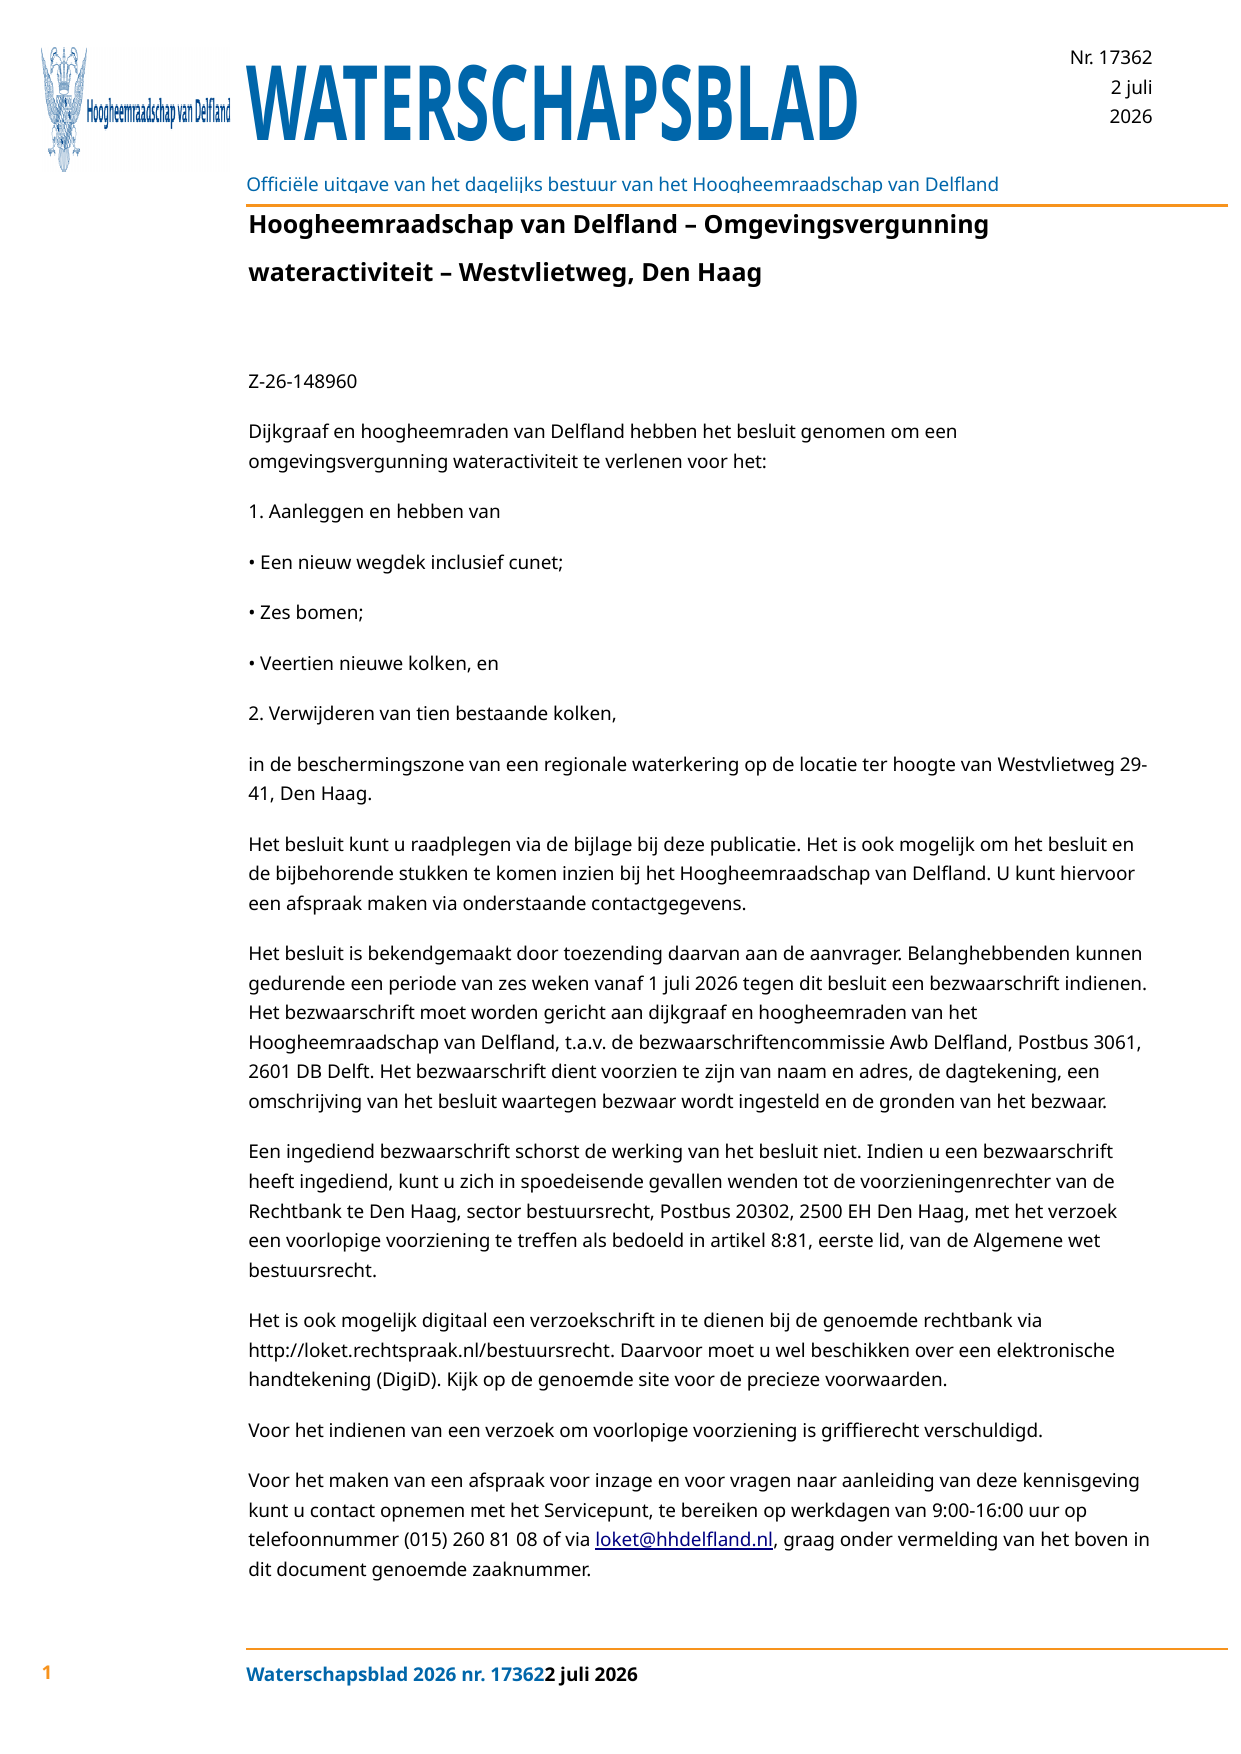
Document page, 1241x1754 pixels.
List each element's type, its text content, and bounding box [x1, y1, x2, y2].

text Het besluit kunt u raadplegen via de bijlage bij deze publicatie. Het is ook mogelijk om het besluit en de bijbehorende stukken te komen inzien bij het Hoogheemraadschap van Delfland. U kunt hiervoor een afspraak maken via onderstaande contactgegevens. [248, 831, 1152, 916]
text Voor het maken van een afspraak voor inzage en voor vragen naar aanleiding van deze kennisgeving kunt u contact opnemen met het Servicepunt, te bereiken op werkdagen van 9:00-16:00 uur op telefoonnummer (015) 260 81 08 of via loket@hhdelfland.nl, graag onder vermelding van het boven in dit document genoemde zaaknummer. [248, 1467, 1152, 1582]
text • Zes bomen; [248, 599, 1152, 625]
text Hoogheemraadschap van Delfland – Omgevingsvergunning wateractiviteit – Westvlietweg, Den Haag [248, 207, 1152, 288]
text Een ingediend bezwaarschrift schorst de werking van het besluit niet. Indien u een bezwaarschrift heeft ingediend, kunt u zich in spoedeisende gevallen wenden tot de voorzieningenrechter van de Rechtbank te Den Haag, sector bestuursrecht, Postbus 20302, 2500 EH Den Haag, met het verzoek een voorlopige voorziening te treffen als bedoeld in artikel 8:81, eerste lid, van de Algemene wet bestuursrecht. [248, 1139, 1152, 1283]
text 2. Verwijderen van tien bestaande kolken, [248, 700, 1152, 726]
text Het besluit is bekendgemaakt door toezending daarvan aan de aanvrager. Belanghebbenden kunnen gedurende een periode van zes weken vanaf 1 juli 2026 tegen dit besluit een bezwaarschrift indienen. Het bezwaarschrift moet worden gericht aan dijkgraaf en hoogheemraden van het Hoogheemraadschap van Delfland, t.a.v. de bezwaarschriftencommissie Awb Delfland, Postbus 3061, 2601 DB Delft. Het bezwaarschrift dient voorzien te zijn van naam en adres, de dagtekening, een omschrijving van het besluit waartegen bezwaar wordt ingesteld en de gronden van het bezwaar. [248, 940, 1152, 1114]
text • Een nieuw wegdek inclusief cunet; [248, 549, 1152, 575]
text 1. Aanleggen en hebben van [248, 499, 1152, 524]
text in de beschermingszone van een regionale waterkering op de locatie ter hoogte van Westvlietweg 29-41, Den Haag. [248, 751, 1152, 806]
text Dijkgraaf en hoogheemraden van Delfland hebben het besluit genomen om een omgevingsvergunning wateractiviteit te verlenen voor het: [248, 419, 1152, 474]
text • Veertien nieuwe kolken, en [248, 650, 1152, 676]
picture [41, 47, 231, 172]
text Het is ook mogelijk digitaal een verzoekschrift in te dienen bij de genoemde rechtbank via http://loket.rechtspraak.nl/bestuursrecht. Daarvoor moet u wel beschikken over een elektronische handtekening (DigiD). Kijk op de genoemde site voor de precieze voorwaarden. [248, 1307, 1152, 1392]
text Z-26-148960 [248, 368, 1152, 394]
text Voor het indienen van een verzoek om voorlopige voorziening is griffierecht verschuldigd. [248, 1417, 1152, 1443]
